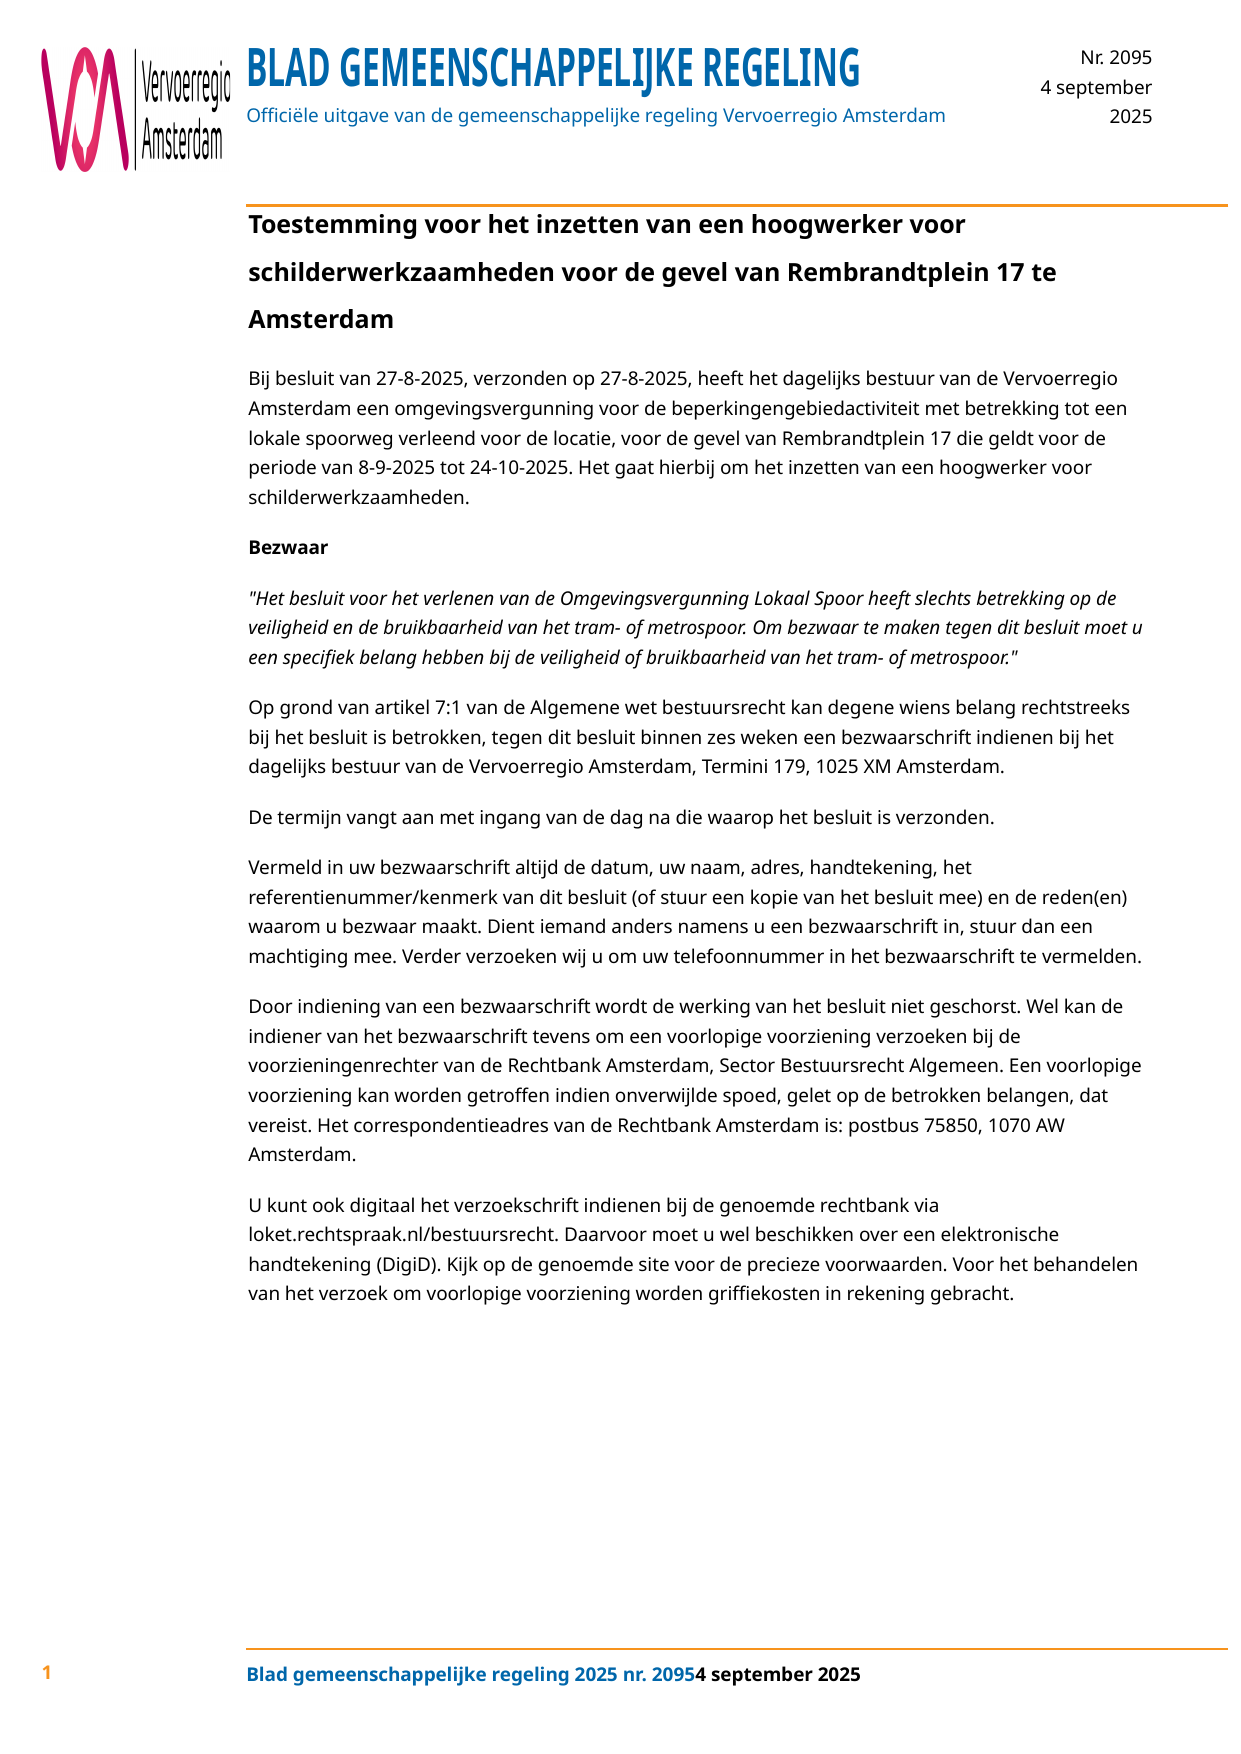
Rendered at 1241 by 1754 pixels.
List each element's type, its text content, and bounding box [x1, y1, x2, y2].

picture [41, 47, 231, 172]
text "Het besluit voor het verlenen van de Omgevingsvergunning Lokaal Spoor heeft slechts betrekking op de veiligheid en de bruikbaarheid van het tram- of metrospoor. Om bezwaar te maken tegen dit besluit moet u een specifiek belang hebben bij de veiligheid of bruikbaarheid van het tram- of metrospoor." [248, 585, 1152, 669]
text Bij besluit van 27-8-2025, verzonden op 27-8-2025, heeft het dagelijks bestuur van de Vervoerregio Amsterdam een omgevingsvergunning voor de beperkingengebiedactiviteit met betrekking tot een lokale spoorweg verleend voor de locatie, voor de gevel van Rembrandtplein 17 die geldt voor de periode van 8-9-2025 tot 24-10-2025. Het gaat hierbij om het inzetten van een hoogwerker voor schilderwerkzaamheden. [248, 366, 1152, 509]
text Toestemming voor het inzetten van een hoogwerker voor schilderwerkzaamheden voor de gevel van Rembrandtplein 17 te Amsterdam [248, 207, 1152, 336]
text Door indiening van een bezwaarschrift wordt de werking van het besluit niet geschorst. Wel kan de indiener van het bezwaarschrift tevens om een voorlopige voorziening verzoeken bij de voorzieningenrechter van de Rechtbank Amsterdam, Sector Bestuursrecht Algemeen. Een voorlopige voorziening kan worden getroffen indien onverwijlde spoed, gelet op de betrokken belangen, dat vereist. Het correspondentieadres van de Rechtbank Amsterdam is: postbus 75850, 1070 AW Amsterdam. [248, 993, 1152, 1167]
text Op grond van artikel 7:1 van de Algemene wet bestuursrecht kan degene wiens belang rechtstreeks bij het besluit is betrokken, tegen dit besluit binnen zes weken een bezwaarschrift indienen bij het dagelijks bestuur van de Vervoerregio Amsterdam, Termini 179, 1025 XM Amsterdam. [248, 694, 1152, 779]
text Bezwaar [248, 534, 1152, 560]
text Vermeld in uw bezwaarschrift altijd de datum, uw naam, adres, handtekening, het referentienummer/kenmerk van dit besluit (of stuur een kopie van het besluit mee) en de reden(en) waarom u bezwaar maakt. Dient iemand anders namens u een bezwaarschrift in, stuur dan een machtiging mee. Verder verzoeken wij u om uw telefoonnummer in het bezwaarschrift te vermelden. [248, 854, 1152, 969]
text U kunt ook digitaal het verzoekschrift indienen bij de genoemde rechtbank via loket.rechtspraak.nl/bestuursrecht. Daarvoor moet u wel beschikken over een elektronische handtekening (DigiD). Kijk op de genoemde site voor de precieze voorwaarden. Voor het behandelen van het verzoek om voorlopige voorziening worden griffiekosten in rekening gebracht. [248, 1192, 1152, 1306]
text De termijn vangt aan met ingang van de dag na die waarop het besluit is verzonden. [248, 804, 1152, 829]
